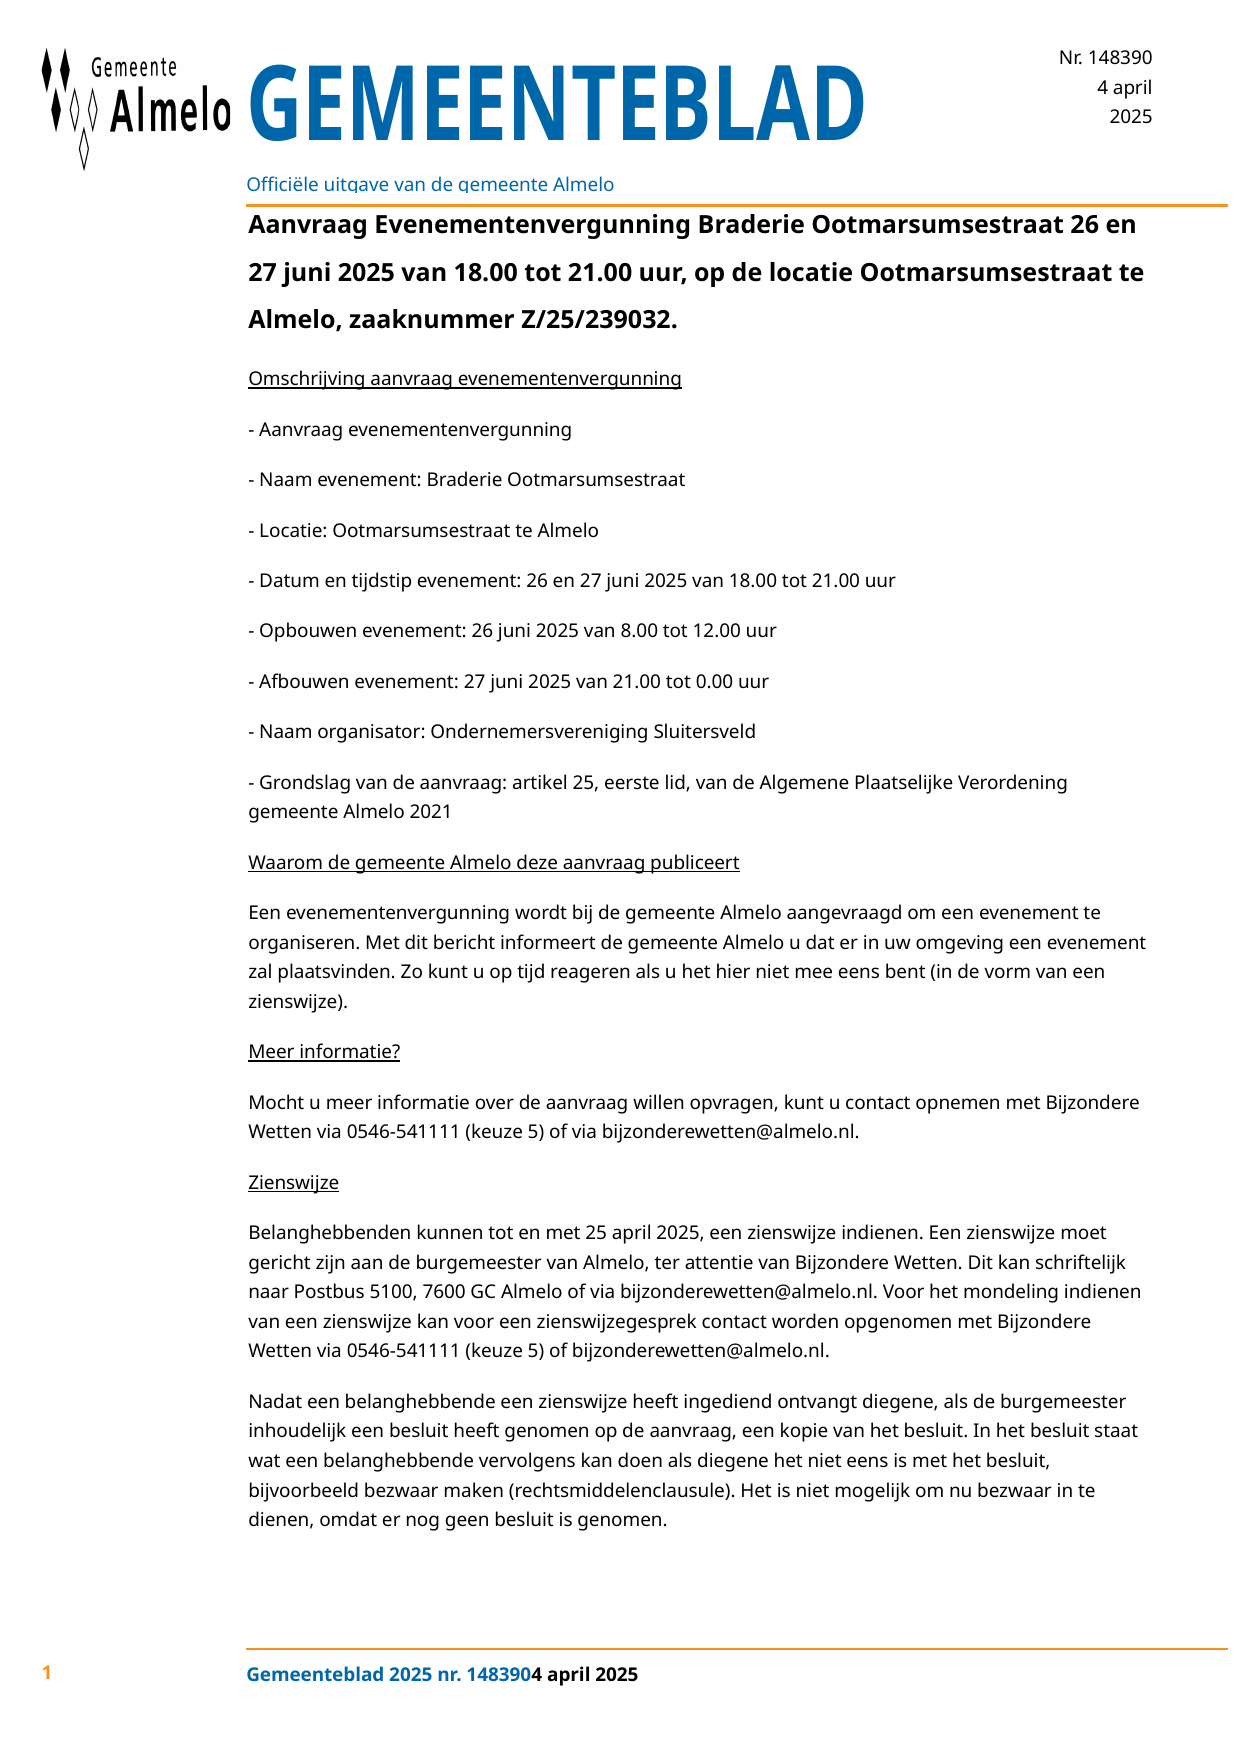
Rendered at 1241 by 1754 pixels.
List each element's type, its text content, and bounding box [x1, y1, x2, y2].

text Omschrijving aanvraag evenementenvergunning [248, 366, 1152, 391]
text - Aanvraag evenementenvergunning [248, 416, 1152, 442]
text Belanghebbenden kunnen tot en met 25 april 2025, een zienswijze indienen. Een zienswijze moet gericht zijn aan de burgemeester van Almelo, ter attentie van Bijzondere Wetten. Dit kan schriftelijk naar Postbus 5100, 7600 GC Almelo of via bijzonderewetten@almelo.nl. Voor het mondeling indienen van een zienswijze kan voor een zienswijzegesprek contact worden opgenomen met Bijzondere Wetten via 0546-541111 (keuze 5) of bijzonderewetten@almelo.nl. [248, 1219, 1152, 1363]
text - Opbouwen evenement: 26 juni 2025 van 8.00 tot 12.00 uur [248, 618, 1152, 643]
text - Naam organisator: Ondernemersvereniging Sluitersveld [248, 718, 1152, 744]
text - Datum en tijdstip evenement: 26 en 27 juni 2025 van 18.00 tot 21.00 uur [248, 567, 1152, 593]
text Mocht u meer informatie over de aanvraag willen opvragen, kunt u contact opnemen met Bijzondere Wetten via 0546-541111 (keuze 5) of via bijzonderewetten@almelo.nl. [248, 1089, 1152, 1144]
text Een evenementenvergunning wordt bij de gemeente Almelo aangevraagd om een evenement te organiseren. Met dit bericht informeert de gemeente Almelo u dat er in uw omgeving een evenement zal plaatsvinden. Zo kunt u op tijd reageren als u het hier niet mee eens bent (in de vorm van een zienswijze). [248, 899, 1152, 1014]
text Waarom de gemeente Almelo deze aanvraag publiceert [248, 849, 1152, 874]
text Zienswijze [248, 1169, 1152, 1194]
text - Naam evenement: Braderie Ootmarsumsestraat [248, 466, 1152, 492]
text Meer informatie? [248, 1038, 1152, 1064]
text - Grondslag van de aanvraag: artikel 25, eerste lid, van de Algemene Plaatselijke Verordening gemeente Almelo 2021 [248, 769, 1152, 824]
text Aanvraag Evenementenvergunning Braderie Ootmarsumsestraat 26 en 27 juni 2025 van 18.00 tot 21.00 uur, op de locatie Ootmarsumsestraat te Almelo, zaaknummer Z/25/239032. [248, 207, 1152, 336]
text - Locatie: Ootmarsumsestraat te Almelo [248, 517, 1152, 542]
text Nadat een belanghebbende een zienswijze heeft ingediend ontvangt diegene, als de burgemeester inhoudelijk een besluit heeft genomen op de aanvraag, een kopie van het besluit. In het besluit staat wat een belanghebbende vervolgens kan doen als diegene het niet eens is met het besluit, bijvoorbeeld bezwaar maken (rechtsmiddelenclausule). Het is niet mogelijk om nu bezwaar in te dienen, omdat er nog geen besluit is genomen. [248, 1388, 1152, 1532]
text - Afbouwen evenement: 27 juni 2025 van 21.00 tot 0.00 uur [248, 668, 1152, 694]
picture [41, 47, 231, 172]
